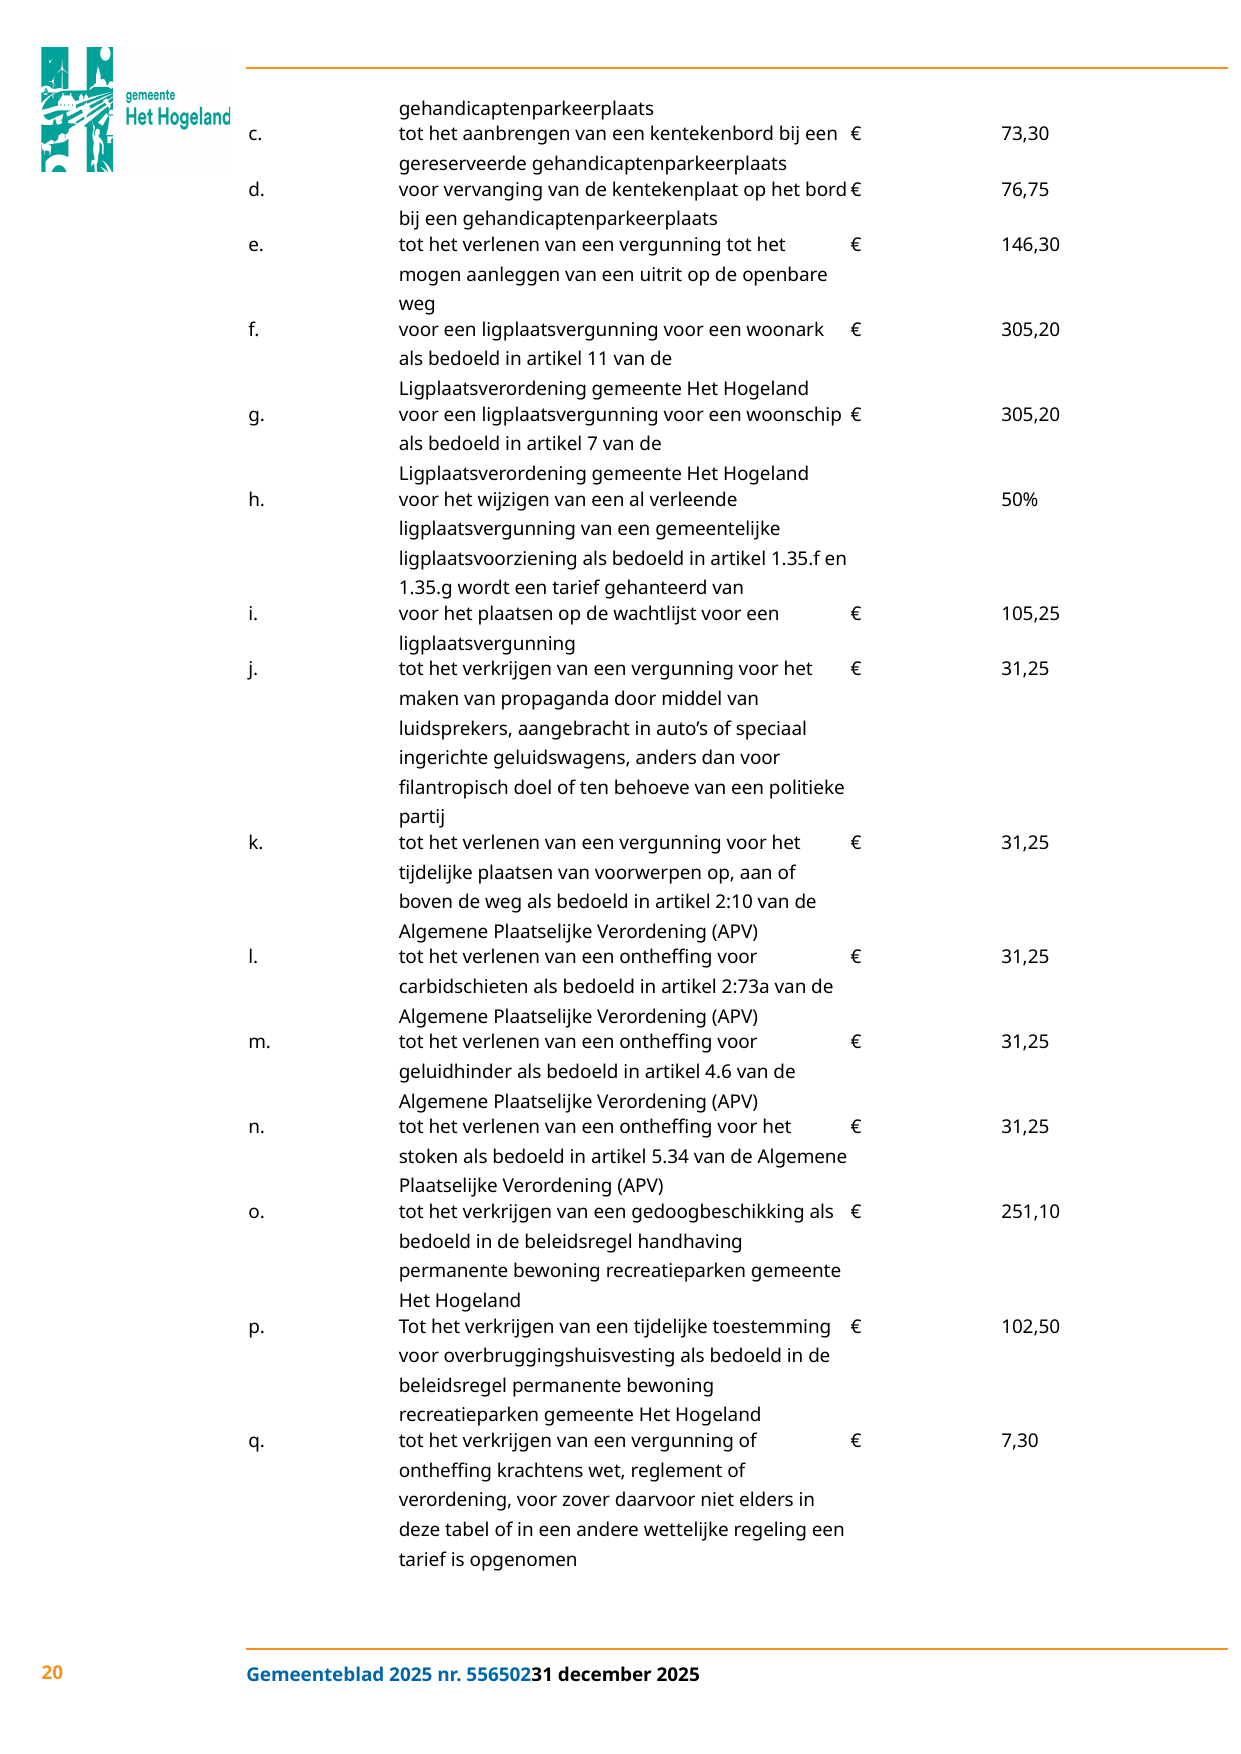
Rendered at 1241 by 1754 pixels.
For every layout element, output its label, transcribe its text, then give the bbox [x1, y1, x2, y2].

table_cell tot het verkrijgen van een vergunning voor het maken van propaganda door middel van luidsprekers, aangebracht in auto’s of speciaal ingerichte geluidswagens, anders dan voor filantropisch doel of ten behoeve van een politieke partij [399, 656, 850, 829]
table_cell 31,25 [1001, 1114, 1152, 1198]
table_cell [1001, 1571, 1152, 1597]
table_cell € [850, 600, 1001, 656]
table_cell 76,75 [1001, 176, 1152, 231]
table_cell tot het verlenen van een vergunning voor het tijdelijke plaatsen van voorwerpen op, aan of boven de weg als bedoeld in artikel 2:10 van de Algemene Plaatselijke Verordening (APV) [399, 829, 850, 944]
table_cell Tot het verkrijgen van een tijdelijke toestemming voor overbruggingshuisvesting als bedoeld in de beleidsregel permanente bewoning recreatieparken gemeente Het Hogeland [399, 1313, 850, 1427]
table_cell € [850, 1114, 1001, 1198]
picture [41, 47, 231, 172]
table_cell [399, 1571, 549, 1597]
table_cell voor het plaatsen op de wachtlijst voor een ligplaatsvergunning [399, 600, 850, 656]
table_cell tot het verlenen van een ontheffing voor geluidhinder als bedoeld in artikel 4.6 van de Algemene Plaatselijke Verordening (APV) [399, 1029, 850, 1113]
table_cell [248, 1571, 398, 1597]
table_cell 251,10 [1001, 1199, 1152, 1313]
table_cell l. [248, 944, 398, 1029]
table_cell g. [248, 401, 398, 486]
table_cell p. [248, 1313, 398, 1427]
table_cell q. [248, 1428, 398, 1571]
table_cell € [850, 176, 1001, 231]
table_cell € [850, 1029, 1001, 1113]
table_cell c. [248, 121, 398, 176]
table_cell f. [248, 316, 398, 401]
table_cell tot het verlenen van een ontheffing voor carbidschieten als bedoeld in artikel 2:73a van de Algemene Plaatselijke Verordening (APV) [399, 944, 850, 1029]
table_cell gehandicaptenparkeerplaats [399, 95, 850, 121]
table_cell [1001, 95, 1152, 121]
table_cell voor het wijzigen van een al verleende ligplaatsvergunning van een gemeentelijke ligplaatsvoorziening als bedoeld in artikel 1.35.f en 1.35.g wordt een tarief gehanteerd van [399, 486, 850, 600]
table_cell € [850, 121, 1001, 176]
table_cell € [850, 1199, 1001, 1313]
table_cell € [850, 316, 1001, 401]
table_cell 146,30 [1001, 231, 1152, 316]
table_cell 31,25 [1001, 829, 1152, 944]
table_cell m. [248, 1029, 398, 1113]
table_cell j. [248, 656, 398, 829]
table_cell voor een ligplaatsvergunning voor een woonark als bedoeld in artikel 11 van de Ligplaatsverordening gemeente Het Hogeland [399, 316, 850, 401]
table_cell voor vervanging van de kentekenplaat op het bord bij een gehandicaptenparkeerplaats [399, 176, 850, 231]
table_cell [850, 95, 1001, 121]
table_cell € [850, 1428, 1001, 1571]
table_cell € [850, 944, 1001, 1029]
table_cell tot het verlenen van een ontheffing voor het stoken als bedoeld in artikel 5.34 van de Algemene Plaatselijke Verordening (APV) [399, 1114, 850, 1198]
table_cell [248, 95, 398, 121]
table_cell 7,30 [1001, 1428, 1152, 1571]
table_cell 73,30 [1001, 121, 1152, 176]
table_cell i. [248, 600, 398, 656]
table_cell 31,25 [1001, 1029, 1152, 1113]
table_cell 31,25 [1001, 944, 1152, 1029]
table_cell € [850, 829, 1001, 944]
table_cell 305,20 [1001, 401, 1152, 486]
table_cell tot het aanbrengen van een kentekenbord bij een gereserveerde gehandicaptenparkeerplaats [399, 121, 850, 176]
table_cell [549, 1571, 700, 1597]
table_cell tot het verlenen van een vergunning tot het mogen aanleggen van een uitrit op de openbare weg [399, 231, 850, 316]
table_cell 105,25 [1001, 600, 1152, 656]
table_cell e. [248, 231, 398, 316]
table_cell h. [248, 486, 398, 600]
table_cell 31,25 [1001, 656, 1152, 829]
table_cell [850, 486, 1001, 600]
table_cell € [850, 656, 1001, 829]
table_cell k. [248, 829, 398, 944]
table_cell o. [248, 1199, 398, 1313]
table_cell 50% [1001, 486, 1152, 600]
table_cell [700, 1571, 850, 1597]
table_cell € [850, 231, 1001, 316]
table_cell voor een ligplaatsvergunning voor een woonschip als bedoeld in artikel 7 van de Ligplaatsverordening gemeente Het Hogeland [399, 401, 850, 486]
table_cell n. [248, 1114, 398, 1198]
table_cell 102,50 [1001, 1313, 1152, 1427]
table_cell [850, 1571, 1001, 1597]
table_cell 305,20 [1001, 316, 1152, 401]
table_cell € [850, 1313, 1001, 1427]
table_cell tot het verkrijgen van een vergunning of ontheffing krachtens wet, reglement of verordening, voor zover daarvoor niet elders in deze tabel of in een andere wettelijke regeling een tarief is opgenomen [399, 1428, 850, 1571]
table_cell tot het verkrijgen van een gedoogbeschikking als bedoeld in de beleidsregel handhaving permanente bewoning recreatieparken gemeente Het Hogeland [399, 1199, 850, 1313]
table_cell d. [248, 176, 398, 231]
table_cell € [850, 401, 1001, 486]
